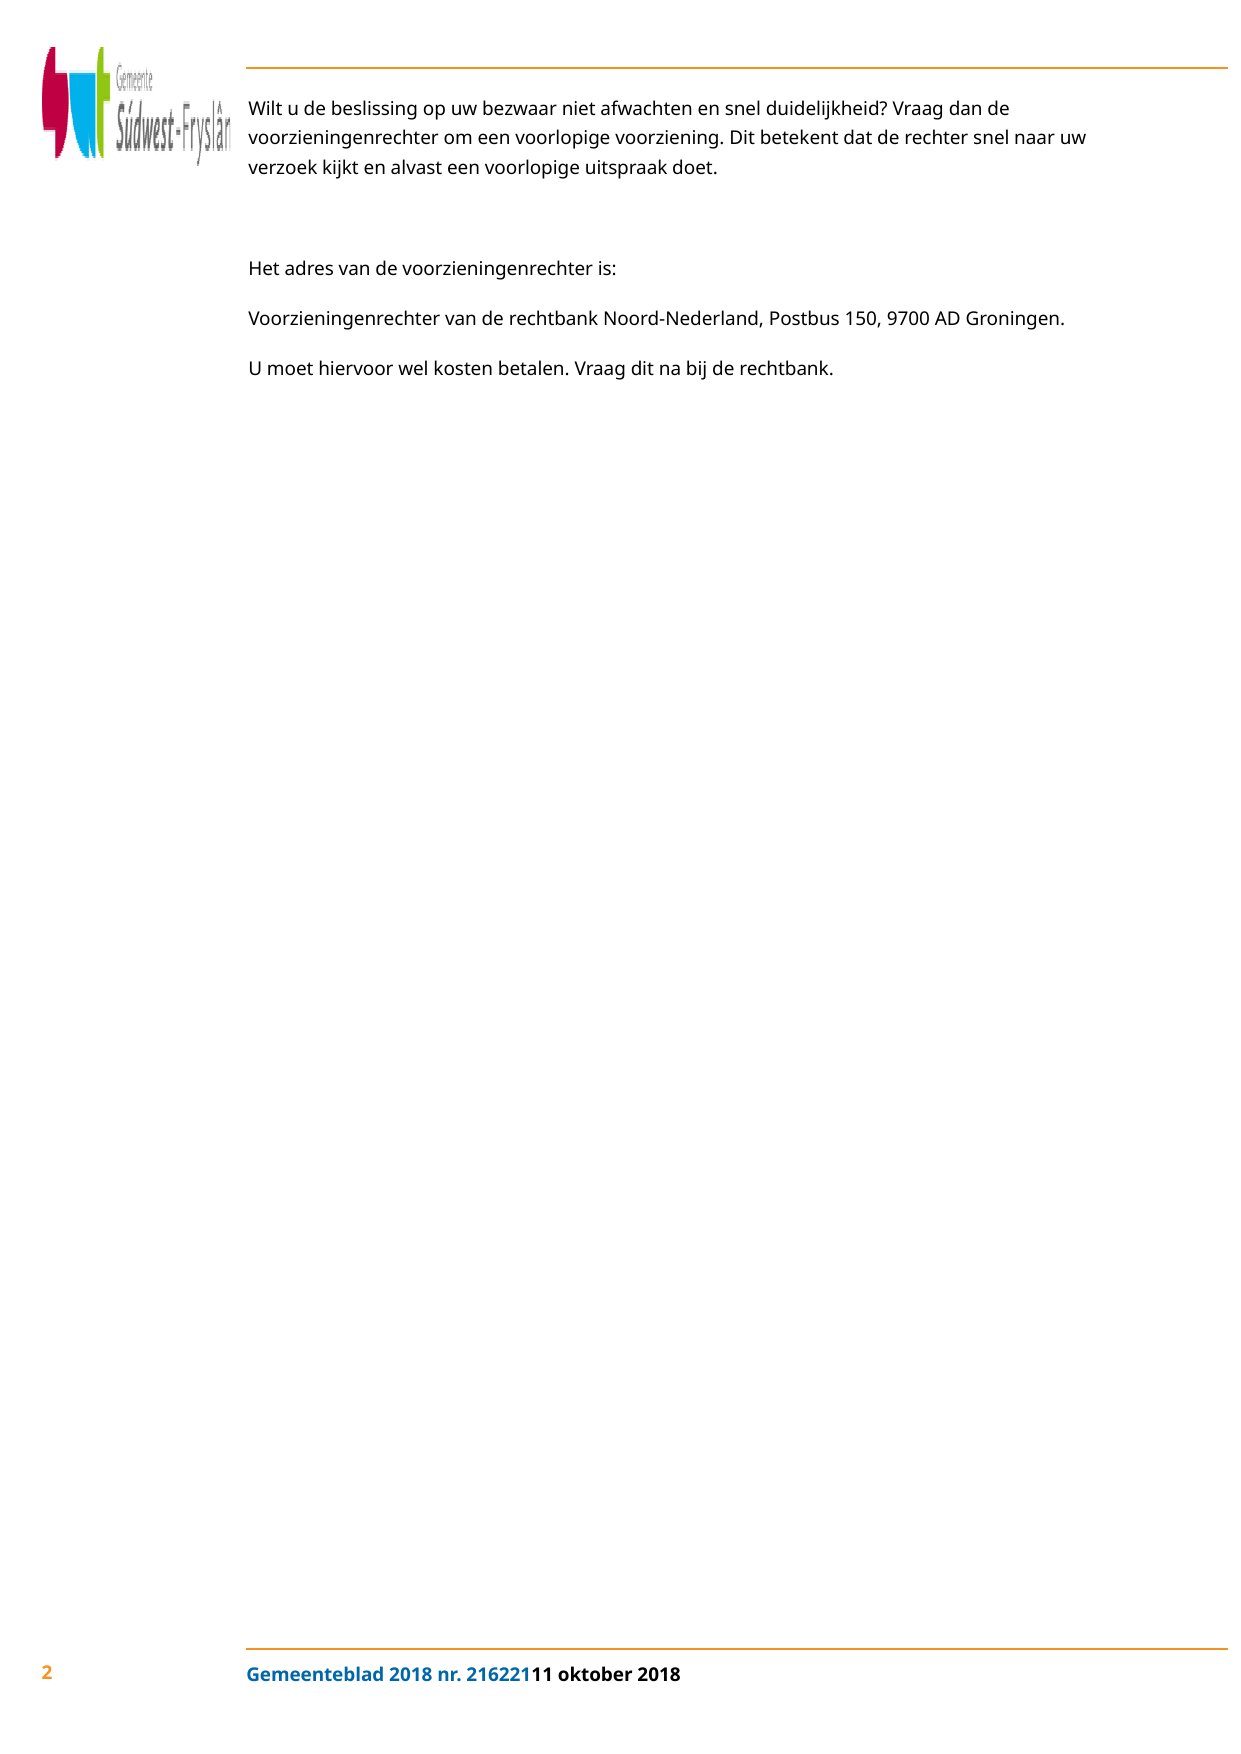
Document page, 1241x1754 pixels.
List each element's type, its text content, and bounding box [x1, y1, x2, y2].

text Voorzieningenrechter van de rechtbank Noord-Nederland, Postbus 150, 9700 AD Groningen. [248, 305, 1152, 331]
picture [41, 47, 231, 172]
text Het adres van de voorzieningenrechter is: [248, 255, 1152, 281]
text U moet hiervoor wel kosten betalen. Vraag dit na bij de rechtbank. [248, 356, 1152, 381]
text Wilt u de beslissing op uw bezwaar niet afwachten en snel duidelijkheid? Vraag dan de voorzieningenrechter om een voorlopige voorziening. Dit betekent dat de rechter snel naar uw verzoek kijkt en alvast een voorlopige uitspraak doet. [248, 95, 1152, 180]
